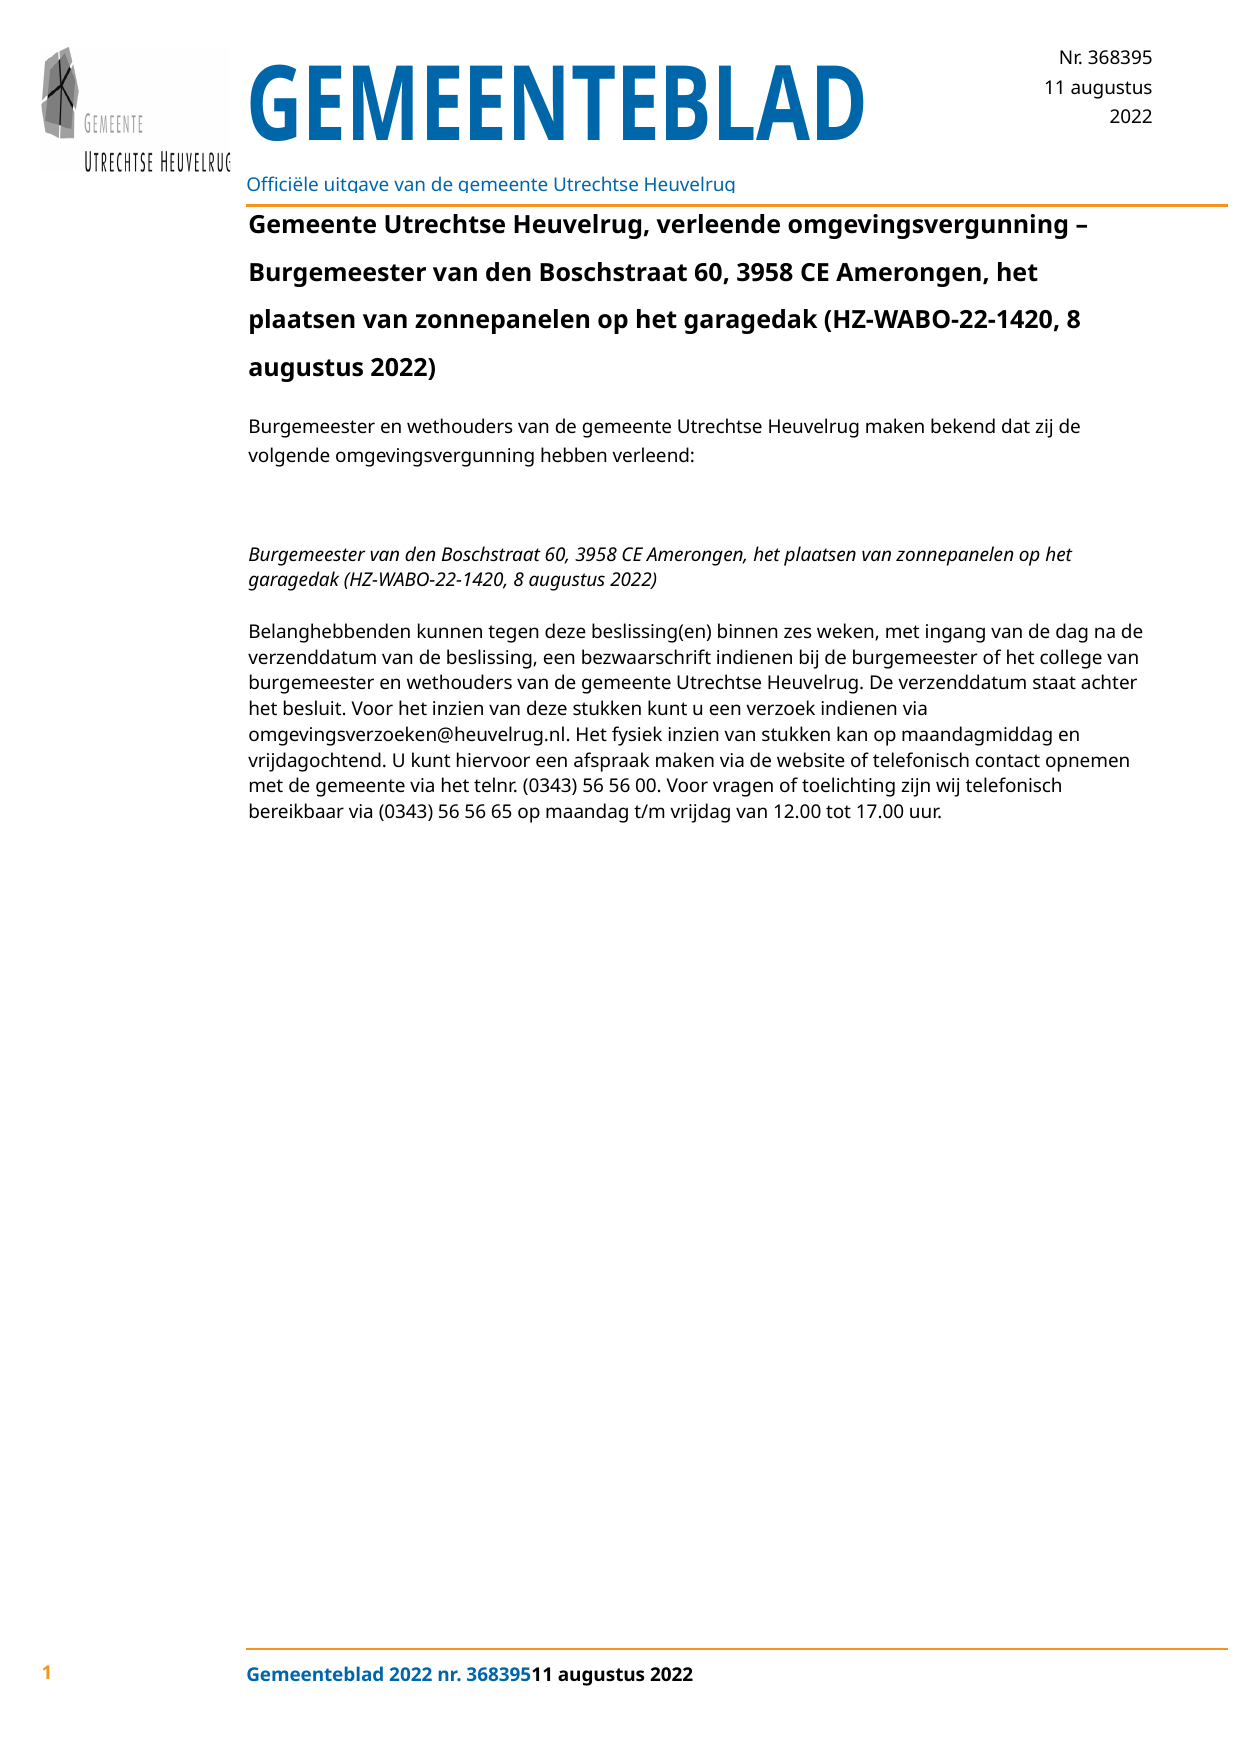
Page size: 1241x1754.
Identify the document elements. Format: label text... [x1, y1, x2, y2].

text Gemeente Utrechtse Heuvelrug, verleende omgevingsvergunning – Burgemeester van den Boschstraat 60, 3958 CE Amerongen, het plaatsen van zonnepanelen op het garagedak (HZ-WABO-22-1420, 8 augustus 2022) [248, 207, 1152, 384]
picture [41, 47, 231, 172]
text Burgemeester van den Boschstraat 60, 3958 CE Amerongen, het plaatsen van zonnepanelen op het garagedak (HZ-WABO-22-1420, 8 augustus 2022) [248, 541, 1152, 592]
text Belanghebbenden kunnen tegen deze beslissing(en) binnen zes weken, met ingang van de dag na de verzenddatum van de beslissing, een bezwaarschrift indienen bij de burgemeester of het college van burgemeester en wethouders van de gemeente Utrechtse Heuvelrug. De verzenddatum staat achter het besluit. Voor het inzien van deze stukken kunt u een verzoek indienen via omgevingsverzoeken@heuvelrug.nl. Het fysiek inzien van stukken kan op maandagmiddag en vrijdagochtend. U kunt hiervoor een afspraak maken via de website of telefonisch contact opnemen met de gemeente via het telnr. (0343) 56 56 00. Voor vragen of toelichting zijn wij telefonisch bereikbaar via (0343) 56 56 65 op maandag t/m vrijdag van 12.00 tot 17.00 uur. [248, 618, 1152, 824]
text Burgemeester en wethouders van de gemeente Utrechtse Heuvelrug maken bekend dat zij de volgende omgevingsvergunning hebben verleend: [248, 413, 1152, 468]
